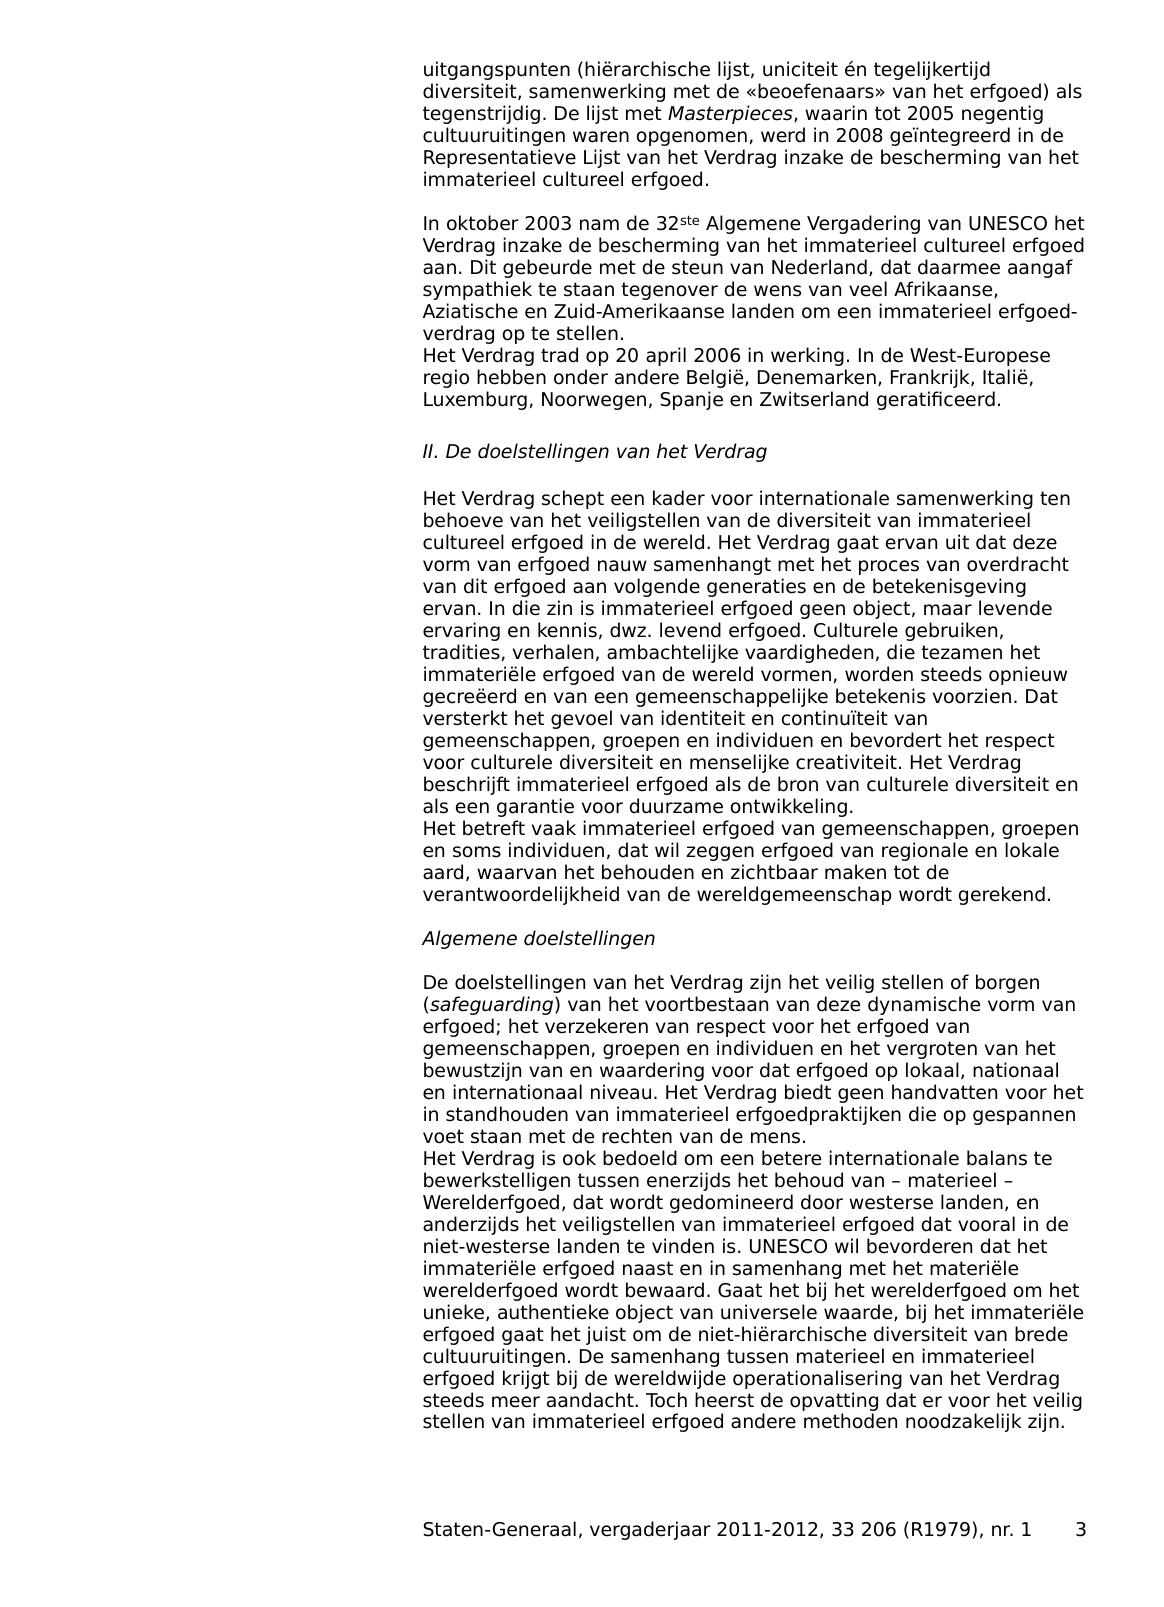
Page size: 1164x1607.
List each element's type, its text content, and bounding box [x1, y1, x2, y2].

text Het betreft vaak immaterieel erfgoed van gemeenschappen, groepen en soms individuen, dat wil zeggen erfgoed van regionale en lokale aard, waarvan het behouden en zichtbaar maken tot de verantwoordelijkheid van de wereldgemeenschap wordt gerekend. [422, 818, 1087, 906]
text uitgangspunten (hiërarchische lijst, uniciteit én tegelijkertijd diversiteit, samenwerking met de «beoefenaars» van het erfgoed) als tegenstrijdig. De lijst met Masterpieces, waarin tot 2005 negentig cultuuruitingen waren opgenomen, werd in 2008 geïntegreerd in de Representatieve Lijst van het Verdrag inzake de bescherming van het immaterieel cultureel erfgoed. [422, 59, 1087, 191]
text De doelstellingen van het Verdrag zijn het veilig stellen of borgen (safeguarding) van het voortbestaan van deze dynamische vorm van erfgoed; het verzekeren van respect voor het erfgoed van gemeenschappen, groepen en individuen en het vergroten van het bewustzijn van en waardering voor dat erfgoed op lokaal, nationaal en internationaal niveau. Het Verdrag biedt geen handvatten voor het in standhouden van immaterieel erfgoedpraktijken die op gespannen voet staan met de rechten van de mens. [422, 972, 1087, 1148]
subtitle Algemene doelstellingen [422, 928, 1087, 950]
text Het Verdrag is ook bedoeld om een betere internationale balans te bewerkstelligen tussen enerzijds het behoud van – materieel – Werelderfgoed, dat wordt gedomineerd door westerse landen, en anderzijds het veiligstellen van immaterieel erfgoed dat vooral in de niet-westerse landen te vinden is. UNESCO wil bevorderen dat het immateriële erfgoed naast en in samenhang met het materiële werelderfgoed wordt bewaard. Gaat het bij het werelderfgoed om het unieke, authentieke object van universele waarde, bij het immateriële erfgoed gaat het juist om de niet-hiërarchische diversiteit van brede cultuuruitingen. De samenhang tussen materieel en immaterieel erfgoed krijgt bij de wereldwijde operationalisering van het Verdrag steeds meer aandacht. Toch heerst de opvatting dat er voor het veilig stellen van immaterieel erfgoed andere methoden noodzakelijk zijn. [422, 1148, 1087, 1433]
text Het Verdrag schept een kader voor internationale samenwerking ten behoeve van het veiligstellen van de diversiteit van immaterieel cultureel erfgoed in de wereld. Het Verdrag gaat ervan uit dat deze vorm van erfgoed nauw samenhangt met het proces van overdracht van dit erfgoed aan volgende generaties en de betekenisgeving ervan. In die zin is immaterieel erfgoed geen object, maar levende ervaring en kennis, dwz. levend erfgoed. Culturele gebruiken, tradities, verhalen, ambachtelijke vaardigheden, die tezamen het immateriële erfgoed van de wereld vormen, worden steeds opnieuw gecreëerd en van een gemeenschappelijke betekenis voorzien. Dat versterkt het gevoel van identiteit en continuïteit van gemeenschappen, groepen en individuen en bevordert het respect voor culturele diversiteit en menselijke creativiteit. Het Verdrag beschrijft immaterieel erfgoed als de bron van culturele diversiteit en als een garantie voor duurzame ontwikkeling. [422, 488, 1087, 818]
subtitle II. De doelstellingen van het Verdrag [422, 441, 1087, 463]
text Het Verdrag trad op 20 april 2006 in werking. In de West-Europese regio hebben onder andere België, Denemarken, Frankrijk, Italië, Luxemburg, Noorwegen, Spanje en Zwitserland geratificeerd. [422, 345, 1087, 411]
text In oktober 2003 nam de 32ste Algemene Vergadering van UNESCO het Verdrag inzake de bescherming van het immaterieel cultureel erfgoed aan. Dit gebeurde met de steun van Nederland, dat daarmee aangaf sympathiek te staan tegenover de wens van veel Afrikaanse, Aziatische en Zuid-Amerikaanse landen om een immaterieel erfgoed-verdrag op te stellen. [422, 213, 1087, 345]
